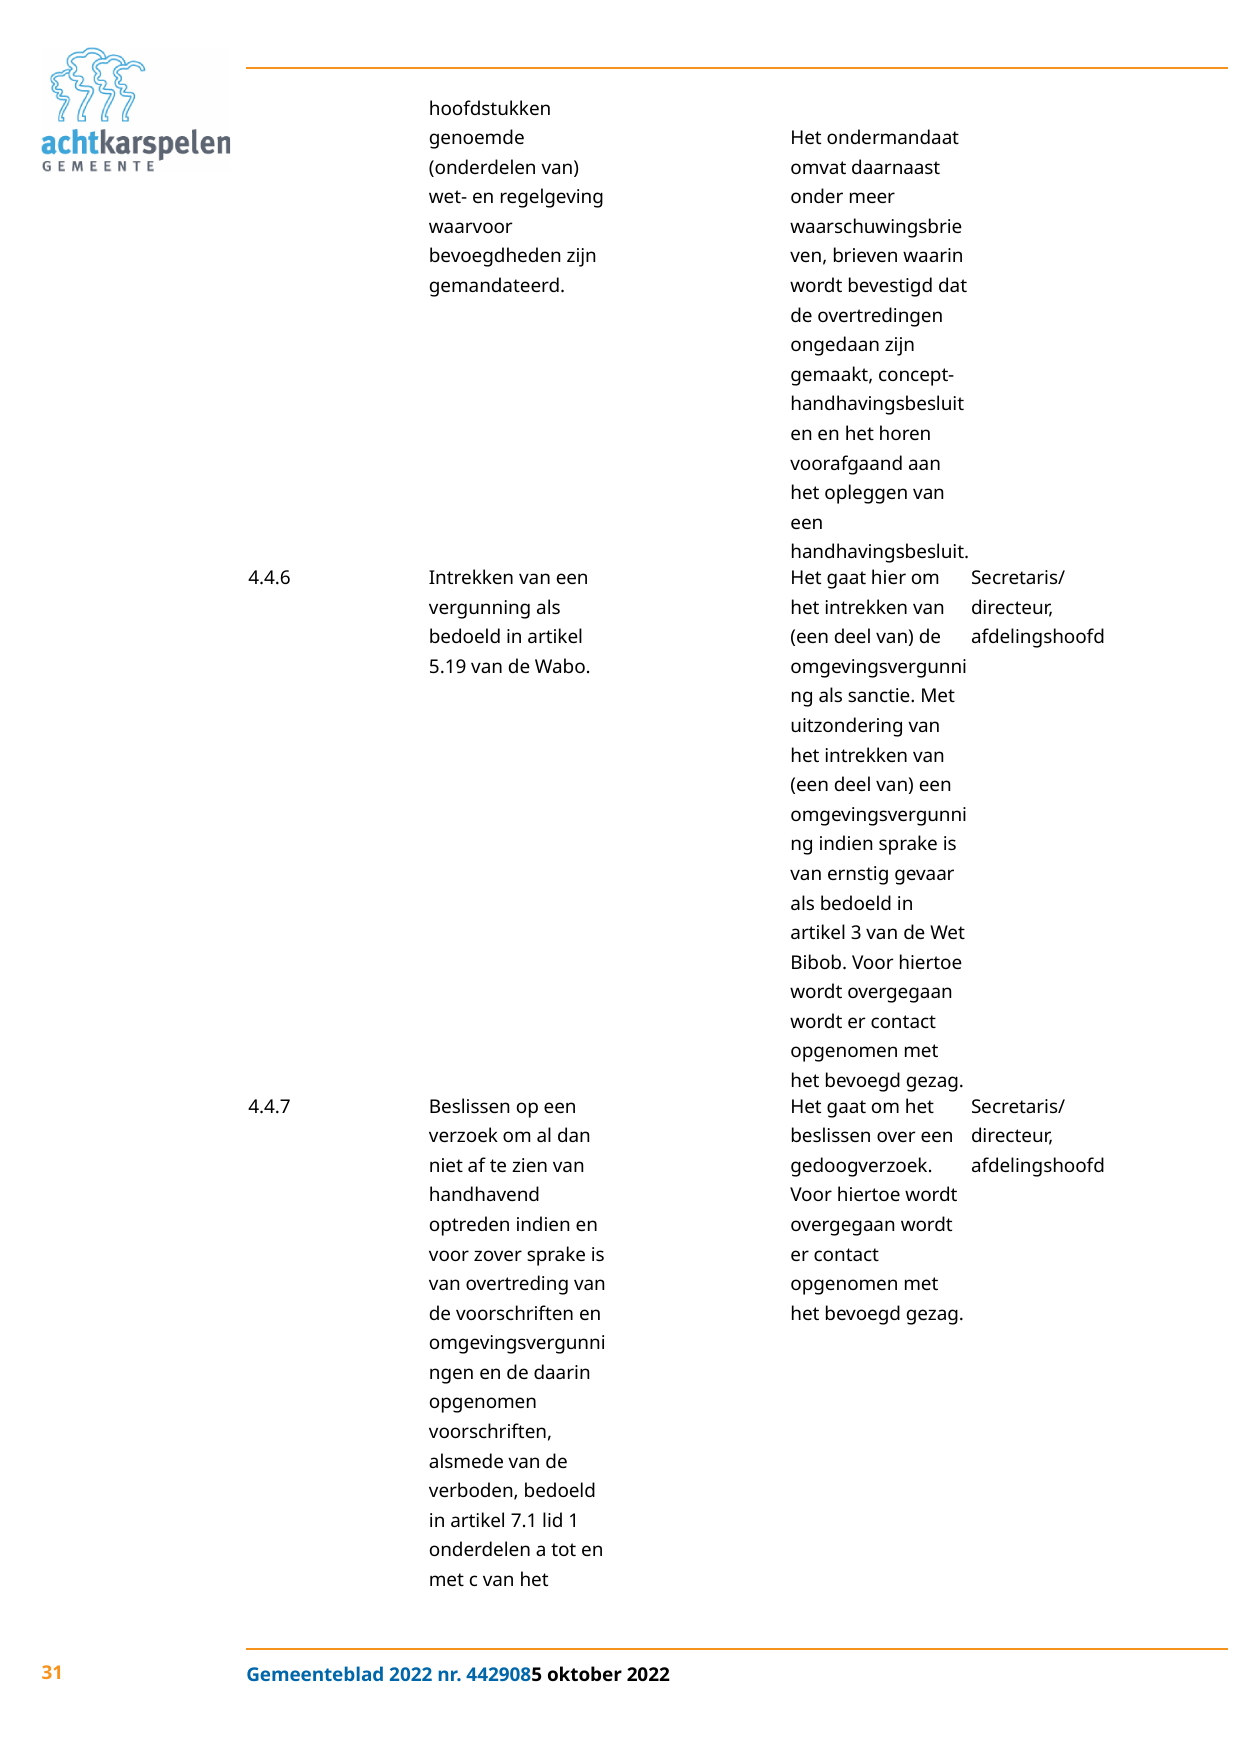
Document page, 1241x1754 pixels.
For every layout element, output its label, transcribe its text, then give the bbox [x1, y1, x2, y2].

table_cell hoofdstukken genoemde (onderdelen van) wet- en regelgeving waarvoor bevoegdheden zijn gemandateerd. [429, 95, 609, 564]
table_cell 4.4.7 [248, 1093, 429, 1592]
table_cell Het gaat om het beslissen over een gedoogverzoek. Voor hiertoe wordt overgegaan wordt er contact opgenomen met het bevoegd gezag. [790, 1093, 971, 1592]
table_cell [248, 95, 429, 564]
table_cell Het gaat hier om het intrekken van (een deel van) de omgevingsvergunning als sanctie. Met uitzondering van het intrekken van (een deel van) een omgevingsvergunning indien sprake is van ernstig gevaar als bedoeld in artikel 3 van de Wet Bibob. Voor hiertoe wordt overgegaan wordt er contact opgenomen met het bevoegd gezag. [790, 564, 971, 1093]
table_cell [971, 95, 1152, 564]
table_cell Beslissen op een verzoek om al dan niet af te zien van handhavend optreden indien en voor zover sprake is van overtreding van de voorschriften en omgevingsvergunningen en de daarin opgenomen voorschriften, alsmede van de verboden, bedoeld in artikel 7.1 lid 1 onderdelen a tot en met c van het [429, 1093, 609, 1592]
table_cell [609, 564, 790, 1093]
table_cell 4.4.6 [248, 564, 429, 1093]
table_cell Het ondermandaat omvat daarnaast onder meer waarschuwingsbrieven, brieven waarin wordt bevestigd dat de overtredingen ongedaan zijn gemaakt, concept-handhavingsbesluiten en het horen voorafgaand aan het opleggen van een handhavingsbesluit. [790, 95, 971, 564]
picture [41, 47, 231, 172]
table_cell [609, 1093, 790, 1592]
table_cell Secretaris/ directeur, afdelingshoofd [971, 564, 1152, 1093]
table_cell [609, 95, 790, 564]
table_cell Intrekken van een vergunning als bedoeld in artikel 5.19 van de Wabo. [429, 564, 609, 1093]
table_cell Secretaris/ directeur, afdelingshoofd [971, 1093, 1152, 1592]
